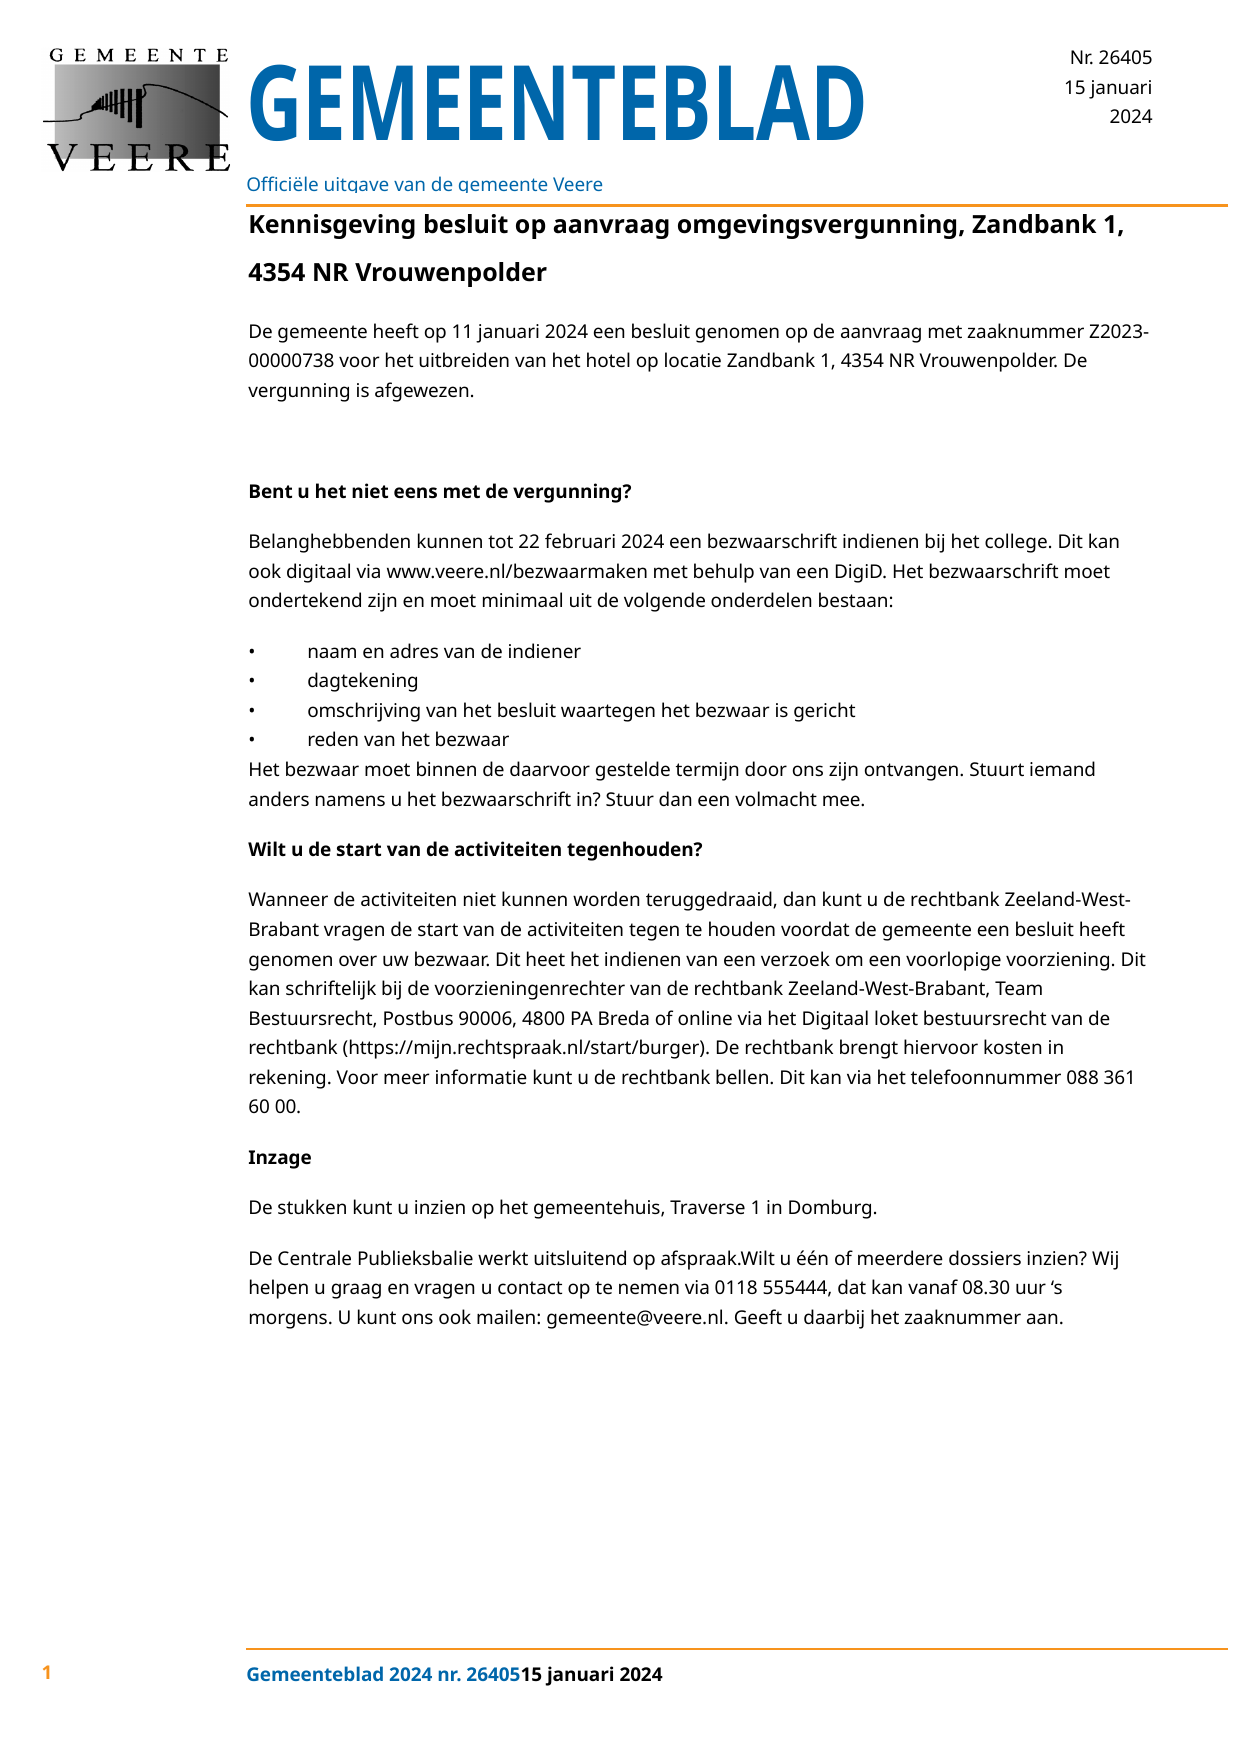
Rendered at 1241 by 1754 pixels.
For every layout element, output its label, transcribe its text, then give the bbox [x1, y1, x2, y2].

text Het bezwaar moet binnen de daarvoor gestelde termijn door ons zijn ontvangen. Stuurt iemand anders namens u het bezwaarschrift in? Stuur dan een volmacht mee. [248, 756, 1152, 812]
list naam en adres van de indiener [248, 638, 1152, 664]
list omschrijving van het besluit waartegen het bezwaar is gericht [248, 697, 1152, 723]
text De gemeente heeft op 11 januari 2024 een besluit genomen op de aanvraag met zaaknummer Z2023-00000738 voor het uitbreiden van het hotel op locatie Zandbank 1, 4354 NR Vrouwenpolder. De vergunning is afgewezen. [248, 318, 1152, 403]
text De Centrale Publieksbalie werkt uitsluitend op afspraak.Wilt u één of meerdere dossiers inzien? Wij helpen u graag en vragen u contact op te nemen via 0118 555444, dat kan vanaf 08.30 uur ‘s morgens. U kunt ons ook mailen: gemeente@veere.nl. Geeft u daarbij het zaaknummer aan. [248, 1245, 1152, 1330]
picture [41, 47, 231, 172]
text De stukken kunt u inzien op het gemeentehuis, Traverse 1 in Domburg. [248, 1194, 1152, 1220]
text Bent u het niet eens met de vergunning? [248, 478, 1152, 504]
text Belanghebbenden kunnen tot 22 februari 2024 een bezwaarschrift indienen bij het college. Dit kan ook digitaal via www.veere.nl/bezwaarmaken met behulp van een DigiD. Het bezwaarschrift moet ondertekend zijn en moet minimaal uit de volgende onderdelen bestaan: [248, 528, 1152, 613]
text Inzage [248, 1144, 1152, 1170]
text Wanneer de activiteiten niet kunnen worden teruggedraaid, dan kunt u de rechtbank Zeeland-West-Brabant vragen de start van de activiteiten tegen te houden voordat de gemeente een besluit heeft genomen over uw bezwaar. Dit heet het indienen van een verzoek om een voorlopige voorziening. Dit kan schriftelijk bij de voorzieningenrechter van de rechtbank Zeeland-West-Brabant, Team Bestuursrecht, Postbus 90006, 4800 PA Breda of online via het Digitaal loket bestuursrecht van de rechtbank (https://mijn.rechtspraak.nl/start/burger). De rechtbank brengt hiervoor kosten in rekening. Voor meer informatie kunt u de rechtbank bellen. Dit kan via het telefoonnummer 088 361 60 00. [248, 887, 1152, 1119]
list dagtekening [248, 667, 1152, 693]
list reden van het bezwaar [248, 727, 1152, 752]
text Kennisgeving besluit op aanvraag omgevingsvergunning, Zandbank 1, 4354 NR Vrouwenpolder [248, 207, 1152, 288]
text Wilt u de start van de activiteiten tegenhouden? [248, 836, 1152, 862]
